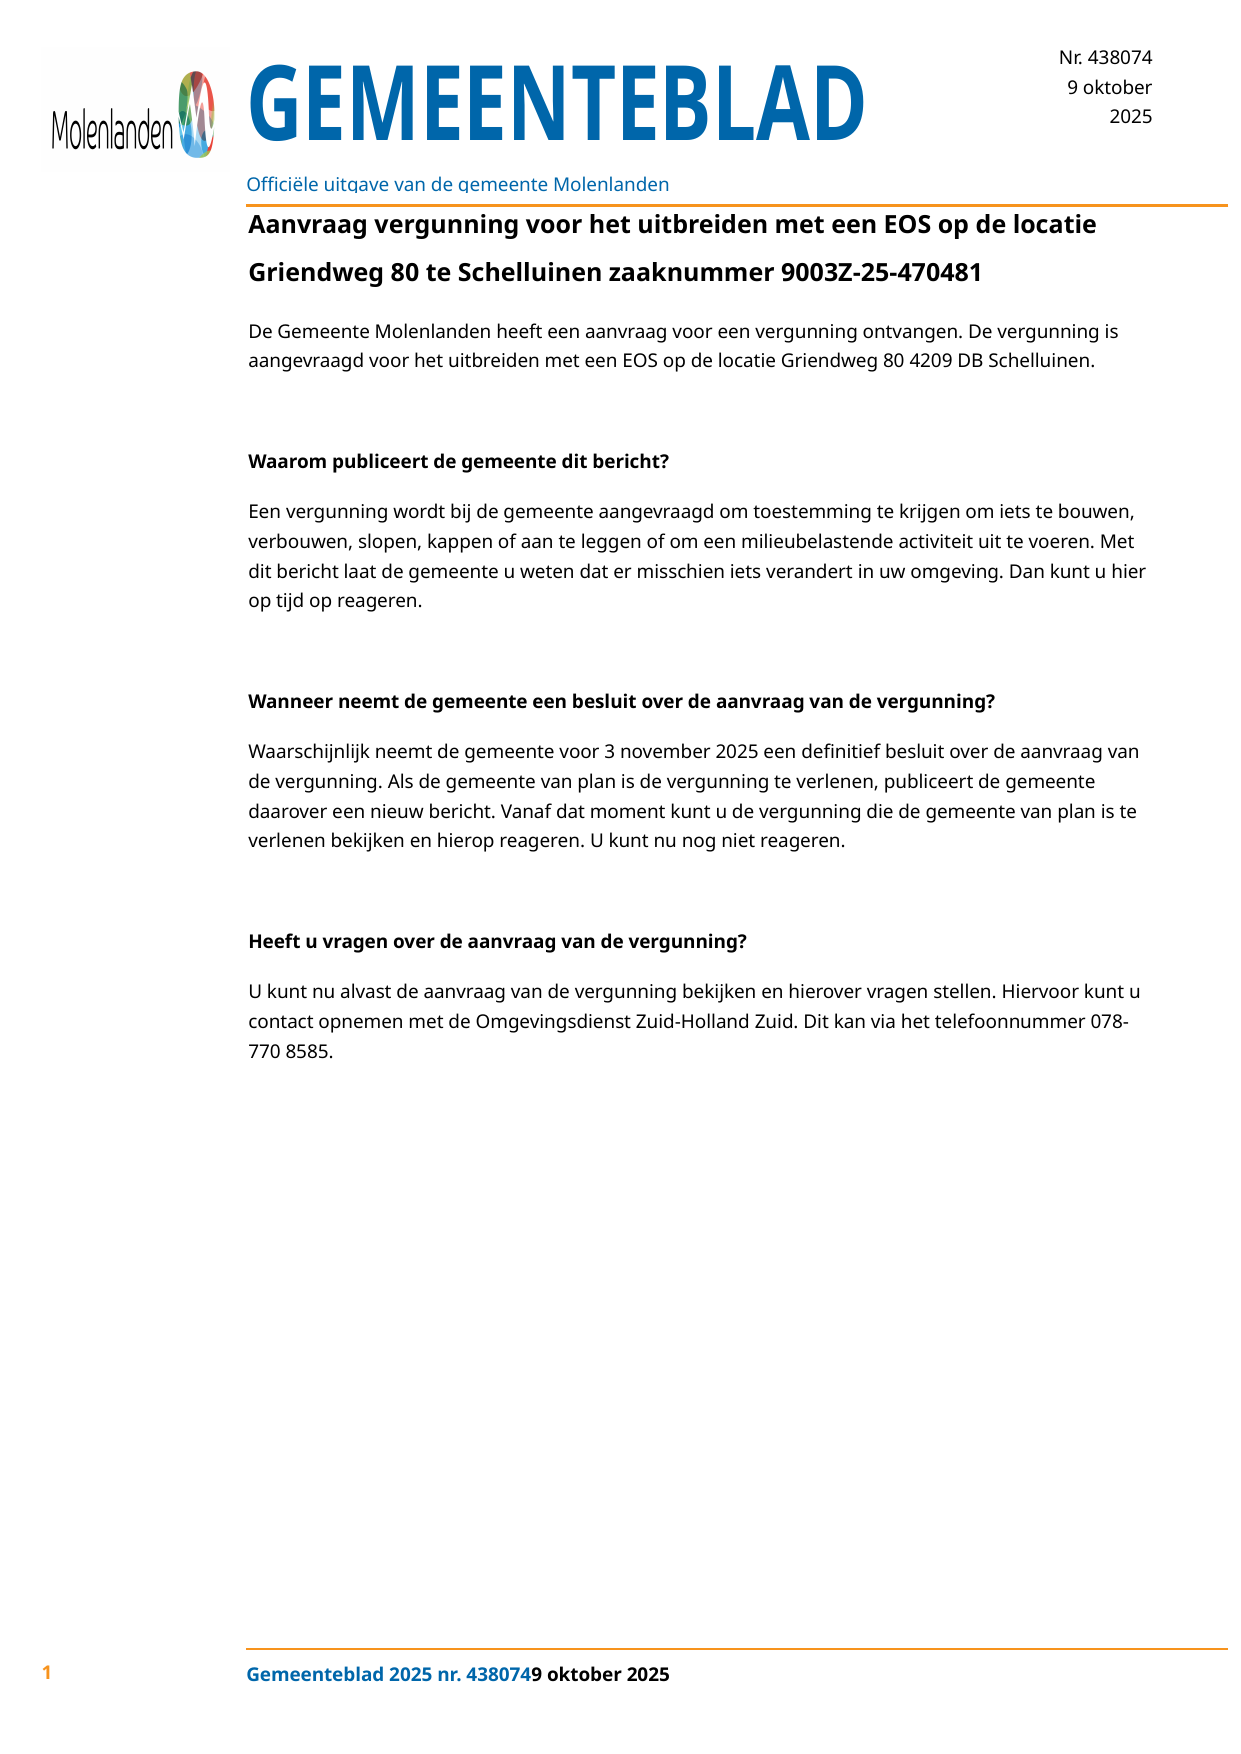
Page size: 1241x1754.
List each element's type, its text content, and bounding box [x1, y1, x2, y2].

text Waarom publiceert de gemeente dit bericht? [248, 448, 1152, 474]
picture [41, 47, 231, 172]
text Wanneer neemt de gemeente een besluit over de aanvraag van de vergunning? [248, 688, 1152, 714]
text Waarschijnlijk neemt de gemeente voor 3 november 2025 een definitief besluit over de aanvraag van de vergunning. Als de gemeente van plan is de vergunning te verlenen, publiceert de gemeente daarover een nieuw bericht. Vanaf dat moment kunt u de vergunning die de gemeente van plan is te verlenen bekijken en hierop reageren. U kunt nu nog niet reageren. [248, 739, 1152, 853]
text Heeft u vragen over de aanvraag van de vergunning? [248, 928, 1152, 954]
text Aanvraag vergunning voor het uitbreiden met een EOS op de locatie Griendweg 80 te Schelluinen zaaknummer 9003Z-25-470481 [248, 207, 1152, 288]
text Een vergunning wordt bij de gemeente aangevraagd om toestemming te krijgen om iets te bouwen, verbouwen, slopen, kappen of aan te leggen of om een milieubelastende activiteit uit te voeren. Met dit bericht laat de gemeente u weten dat er misschien iets verandert in uw omgeving. Dan kunt u hier op tijd op reageren. [248, 499, 1152, 613]
text U kunt nu alvast de aanvraag van de vergunning bekijken en hierover vragen stellen. Hiervoor kunt u contact opnemen met de Omgevingsdienst Zuid-Holland Zuid. Dit kan via het telefoonnummer 078-770 8585. [248, 979, 1152, 1064]
text De Gemeente Molenlanden heeft een aanvraag voor een vergunning ontvangen. De vergunning is aangevraagd voor het uitbreiden met een EOS op de locatie Griendweg 80 4209 DB Schelluinen. [248, 318, 1152, 373]
